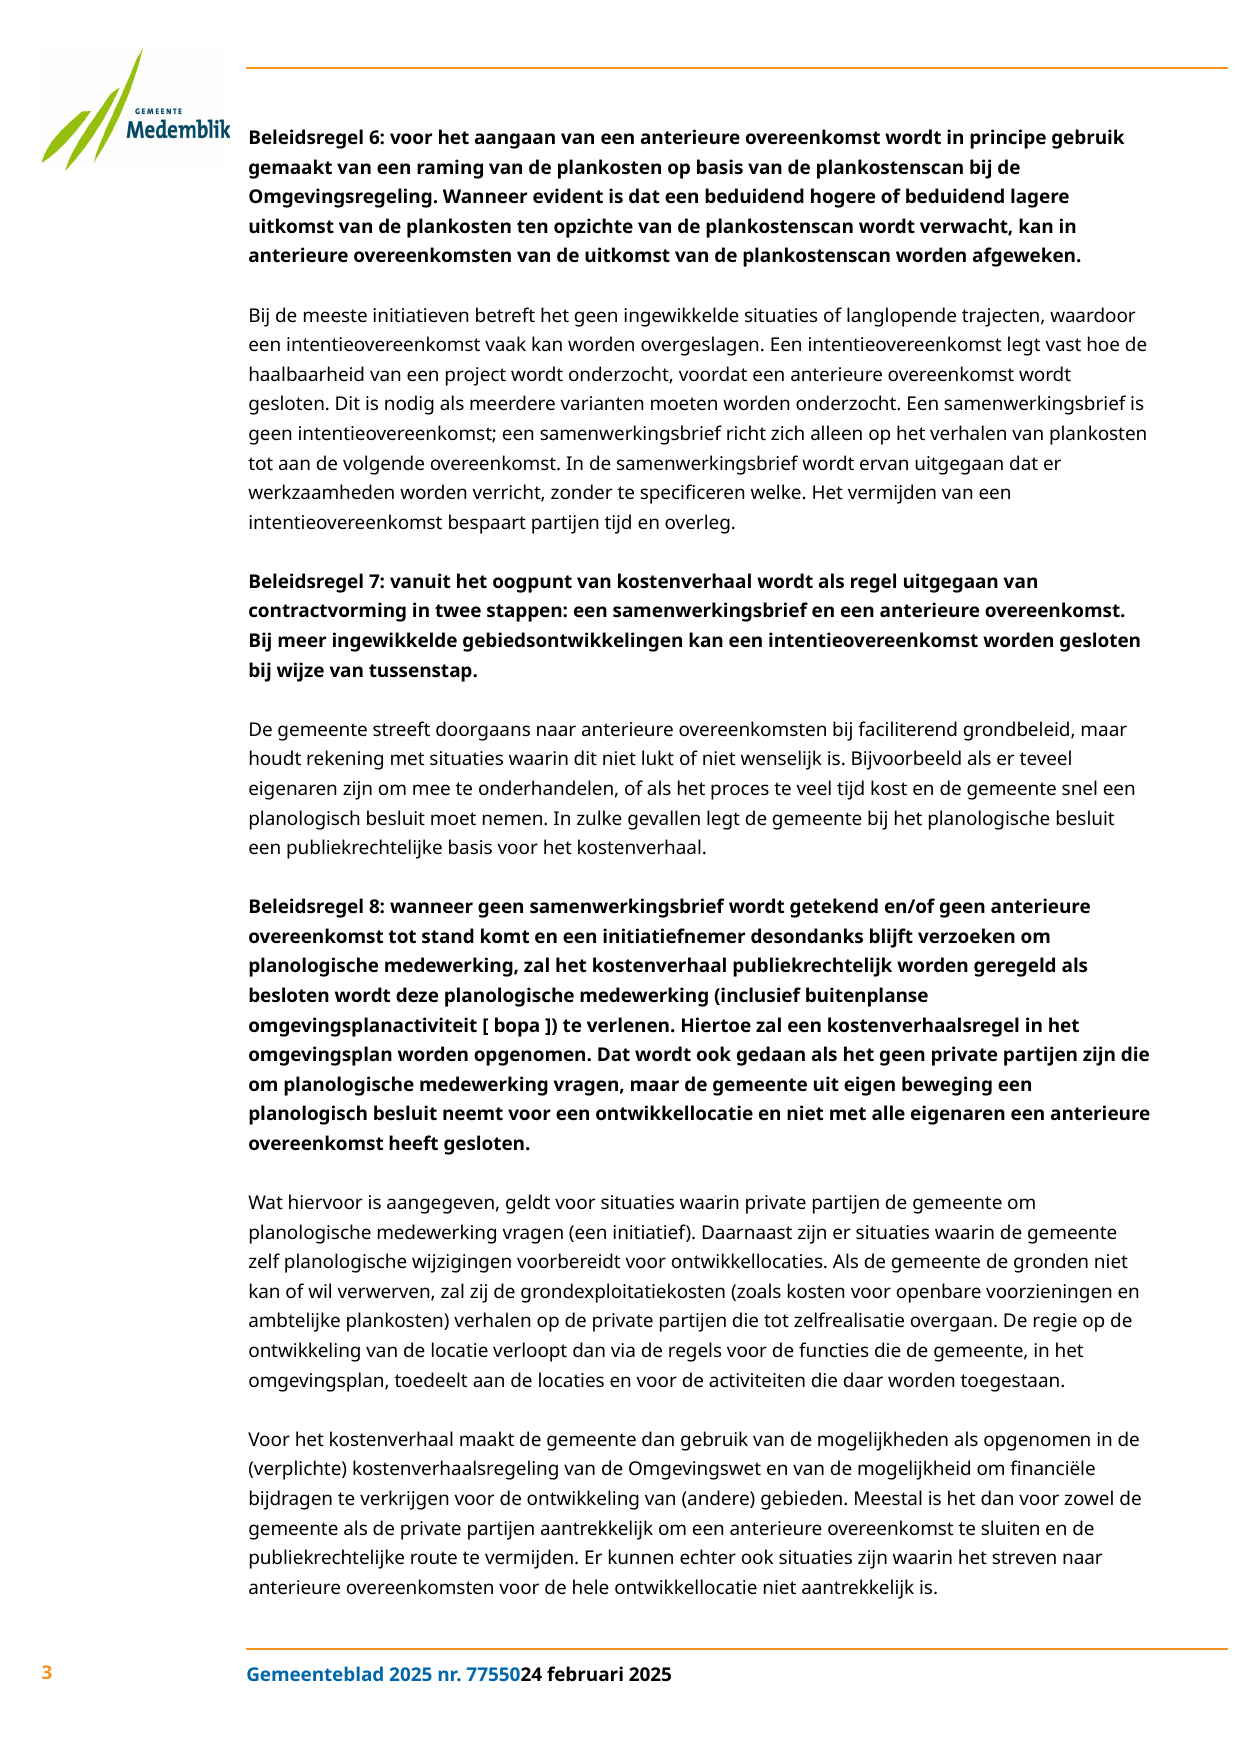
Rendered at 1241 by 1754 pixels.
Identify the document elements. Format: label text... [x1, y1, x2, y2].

text Wat hiervoor is aangegeven, geldt voor situaties waarin private partijen de gemeente om planologische medewerking vragen (een initiatief). Daarnaast zijn er situaties waarin de gemeente zelf planologische wijzigingen voorbereidt voor ontwikkellocaties. Als de gemeente de gronden niet kan of wil verwerven, zal zij de grondexploitatiekosten (zoals kosten voor openbare voorzieningen en ambtelijke plankosten) verhalen op de private partijen die tot zelfrealisatie overgaan. De regie op de ontwikkeling van de locatie verloopt dan via de regels voor de functies die de gemeente, in het omgevingsplan, toedeelt aan de locaties en voor de activiteiten die daar worden toegestaan. [248, 1189, 1152, 1393]
text Beleidsregel 6: voor het aangaan van een anterieure overeenkomst wordt in principe gebruik gemaakt van een raming van de plankosten op basis van de plankostenscan bij de Omgevingsregeling. Wanneer evident is dat een beduidend hogere of beduidend lagere uitkomst van de plankosten ten opzichte van de plankostenscan wordt verwacht, kan in anterieure overeenkomsten van de uitkomst van de plankostenscan worden afgeweken. [248, 124, 1152, 268]
text De gemeente streeft doorgaans naar anterieure overeenkomsten bij faciliterend grondbeleid, maar houdt rekening met situaties waarin dit niet lukt of niet wenselijk is. Bijvoorbeeld als er teveel eigenaren zijn om mee te onderhandelen, of als het proces te veel tijd kost en de gemeente snel een planologisch besluit moet nemen. In zulke gevallen legt de gemeente bij het planologische besluit een publiekrechtelijke basis voor het kostenverhaal. [248, 716, 1152, 860]
text Beleidsregel 8: wanneer geen samenwerkingsbrief wordt getekend en/of geen anterieure overeenkomst tot stand komt en een initiatiefnemer desondanks blijft verzoeken om planologische medewerking, zal het kostenverhaal publiekrechtelijk worden geregeld als besloten wordt deze planologische medewerking (inclusief buitenplanse omgevingsplanactiviteit [ bopa ]) te verlenen. Hiertoe zal een kostenverhaalsregel in het omgevingsplan worden opgenomen. Dat wordt ook gedaan als het geen private partijen zijn die om planologische medewerking vragen, maar de gemeente uit eigen beweging een planologisch besluit neemt voor een ontwikkellocatie en niet met alle eigenaren een anterieure overeenkomst heeft gesloten. [248, 893, 1152, 1156]
text Beleidsregel 7: vanuit het oogpunt van kostenverhaal wordt als regel uitgegaan van contractvorming in twee stappen: een samenwerkingsbrief en een anterieure overeenkomst. Bij meer ingewikkelde gebiedsontwikkelingen kan een intentieovereenkomst worden gesloten bij wijze van tussenstap. [248, 568, 1152, 683]
picture [41, 47, 231, 172]
text Bij de meeste initiatieven betreft het geen ingewikkelde situaties of langlopende trajecten, waardoor een intentieovereenkomst vaak kan worden overgeslagen. Een intentieovereenkomst legt vast hoe de haalbaarheid van een project wordt onderzocht, voordat een anterieure overeenkomst wordt gesloten. Dit is nodig als meerdere varianten moeten worden onderzocht. Een samenwerkingsbrief is geen intentieovereenkomst; een samenwerkingsbrief richt zich alleen op het verhalen van plankosten tot aan de volgende overeenkomst. In de samenwerkingsbrief wordt ervan uitgegaan dat er werkzaamheden worden verricht, zonder te specificeren welke. Het vermijden van een intentieovereenkomst bespaart partijen tijd en overleg. [248, 302, 1152, 535]
text Voor het kostenverhaal maakt de gemeente dan gebruik van de mogelijkheden als opgenomen in de (verplichte) kostenverhaalsregeling van de Omgevingswet en van de mogelijkheid om financiële bijdragen te verkrijgen voor de ontwikkeling van (andere) gebieden. Meestal is het dan voor zowel de gemeente als de private partijen aantrekkelijk om een anterieure overeenkomst te sluiten en de publiekrechtelijke route te vermijden. Er kunnen echter ook situaties zijn waarin het streven naar anterieure overeenkomsten voor de hele ontwikkellocatie niet aantrekkelijk is. [248, 1426, 1152, 1600]
